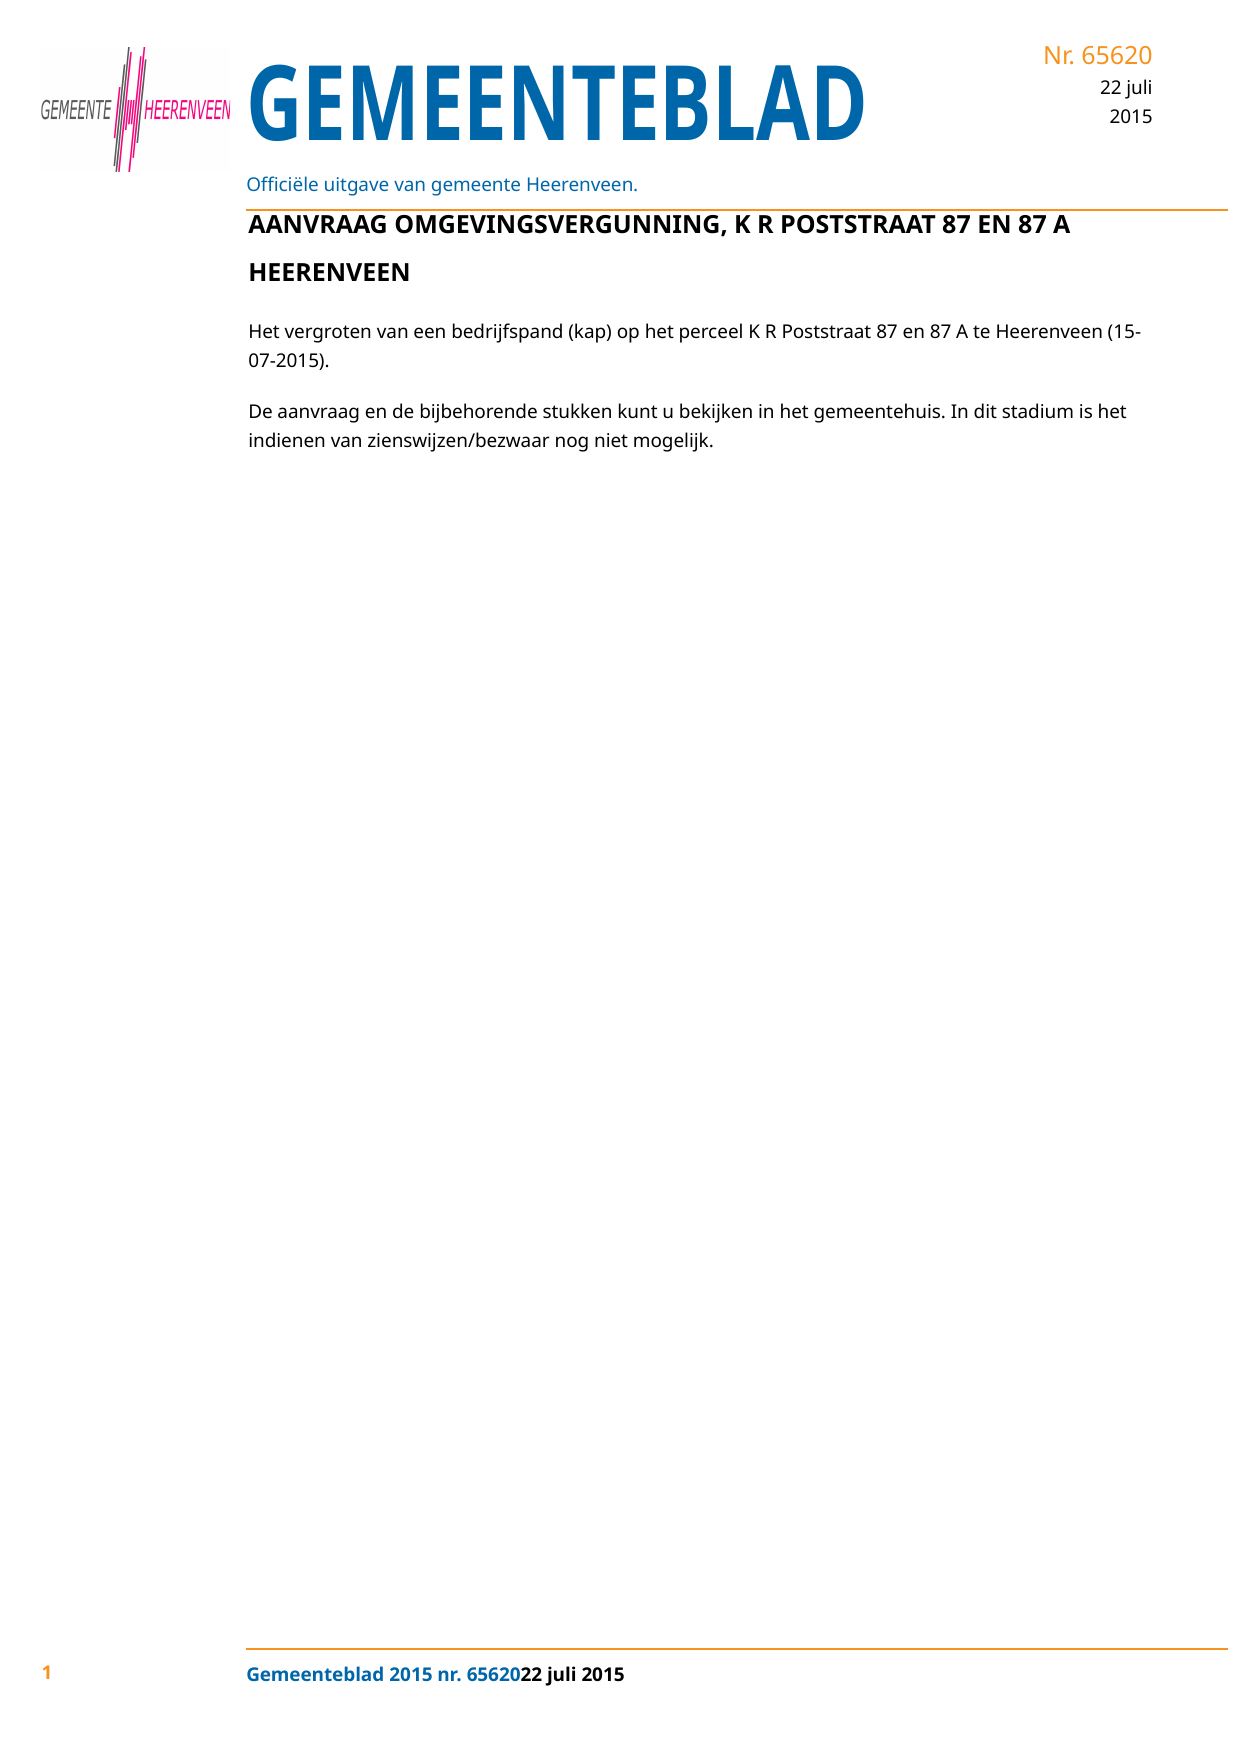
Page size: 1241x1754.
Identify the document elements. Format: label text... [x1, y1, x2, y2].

picture [41, 47, 231, 172]
text De aanvraag en de bijbehorende stukken kunt u bekijken in het gemeentehuis. In dit stadium is het indienen van zienswijzen/bezwaar nog niet mogelijk. [248, 398, 1152, 453]
text AANVRAAG OMGEVINGSVERGUNNING, K R POSTSTRAAT 87 EN 87 A HEERENVEEN [248, 211, 1152, 288]
text Het vergroten van een bedrijfspand (kap) op het perceel K R Poststraat 87 en 87 A te Heerenveen (15-07-2015). [248, 318, 1152, 373]
